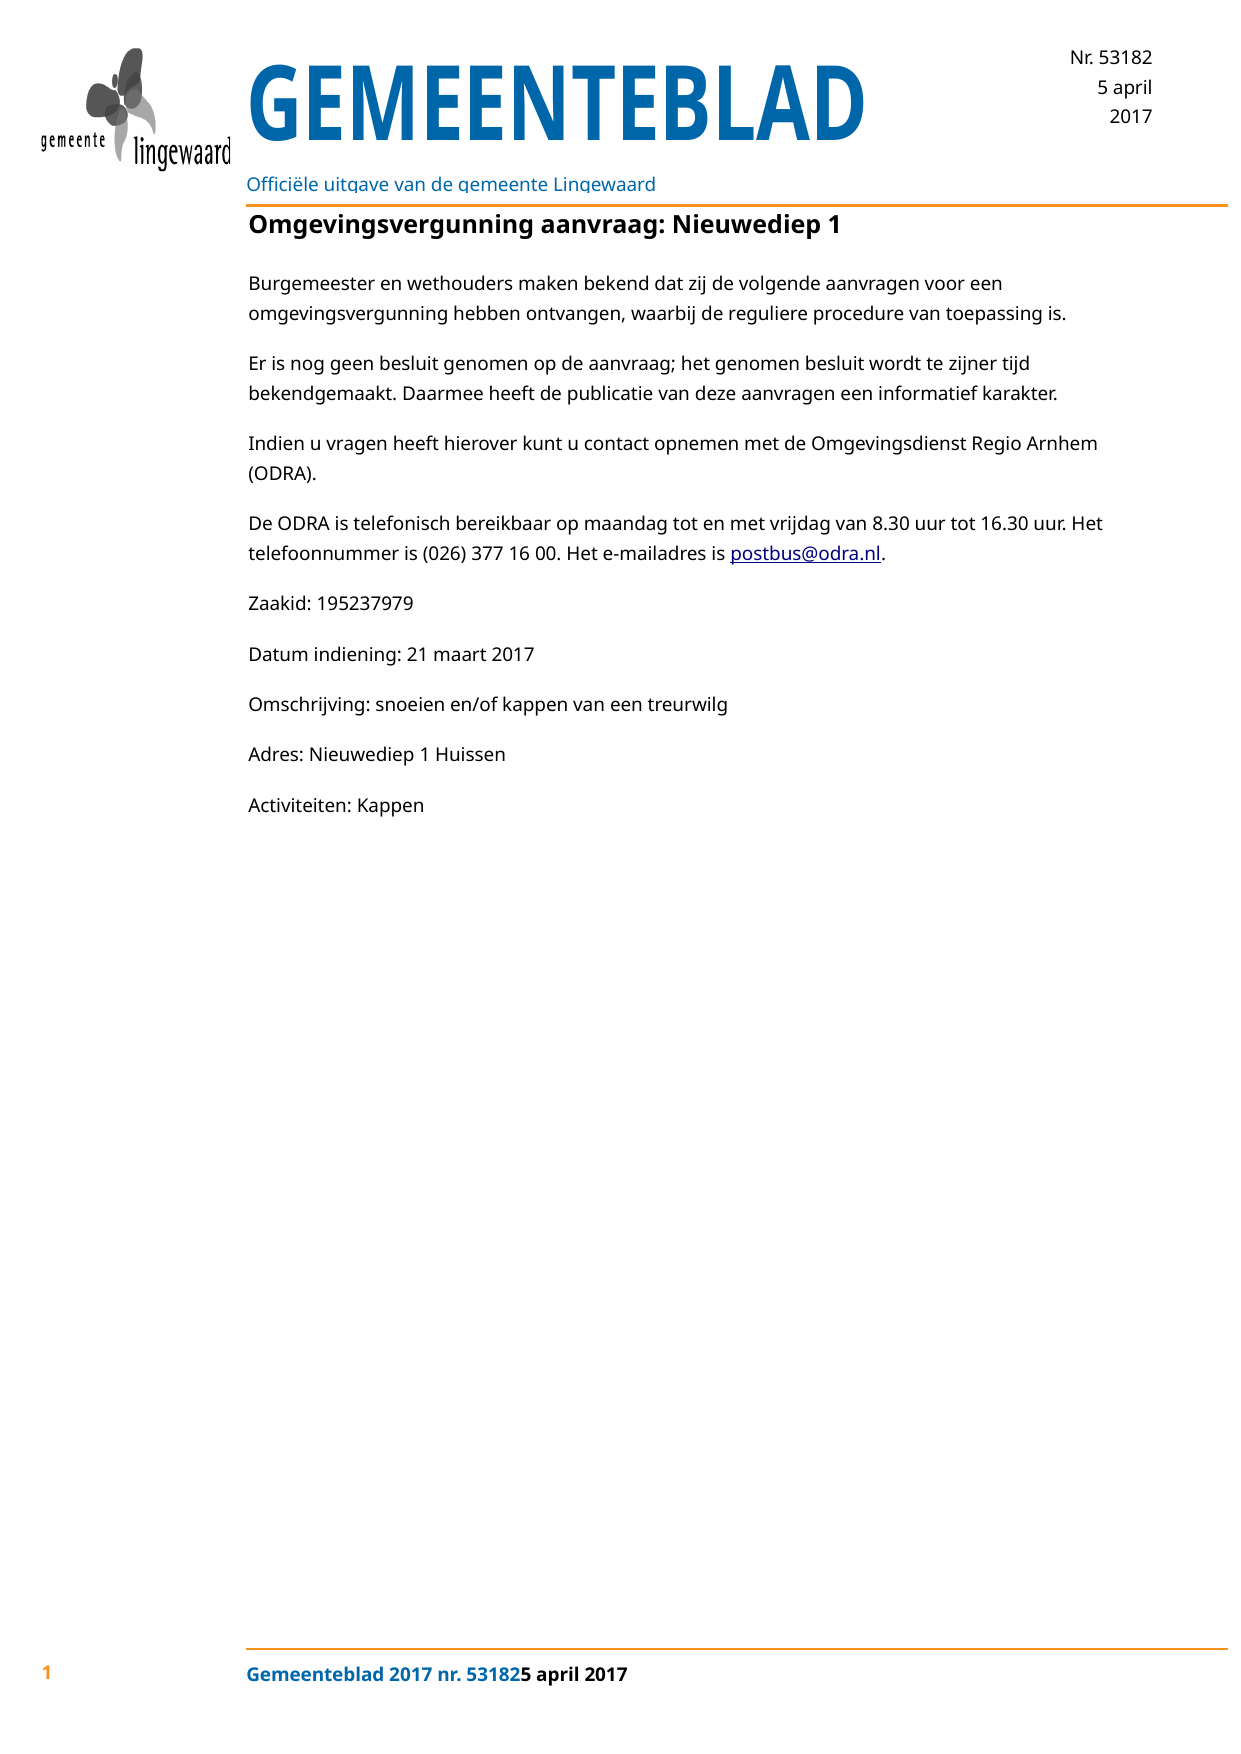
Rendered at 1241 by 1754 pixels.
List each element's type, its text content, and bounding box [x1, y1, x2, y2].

text Indien u vragen heeft hierover kunt u contact opnemen met de Omgevingsdienst Regio Arnhem (ODRA). [248, 430, 1152, 486]
text Er is nog geen besluit genomen op de aanvraag; het genomen besluit wordt te zijner tijd bekendgemaakt. Daarmee heeft de publicatie van deze aanvragen een informatief karakter. [248, 350, 1152, 406]
text Omschrijving: snoeien en/of kappen van een treurwilg [248, 691, 1152, 717]
text Omgevingsvergunning aanvraag: Nieuwediep 1 [248, 207, 1152, 241]
text Activiteiten: Kappen [248, 792, 1152, 818]
picture [41, 47, 231, 172]
text Burgemeester en wethouders maken bekend dat zij de volgende aanvragen voor een omgevingsvergunning hebben ontvangen, waarbij de reguliere procedure van toepassing is. [248, 270, 1152, 326]
text Zaakid: 195237979 [248, 590, 1152, 616]
text De ODRA is telefonisch bereikbaar op maandag tot en met vrijdag van 8.30 uur tot 16.30 uur. Het telefoonnummer is (026) 377 16 00. Het e-mailadres is postbus@odra.nl. [248, 510, 1152, 566]
text Adres: Nieuwediep 1 Huissen [248, 742, 1152, 767]
text Datum indiening: 21 maart 2017 [248, 641, 1152, 666]
